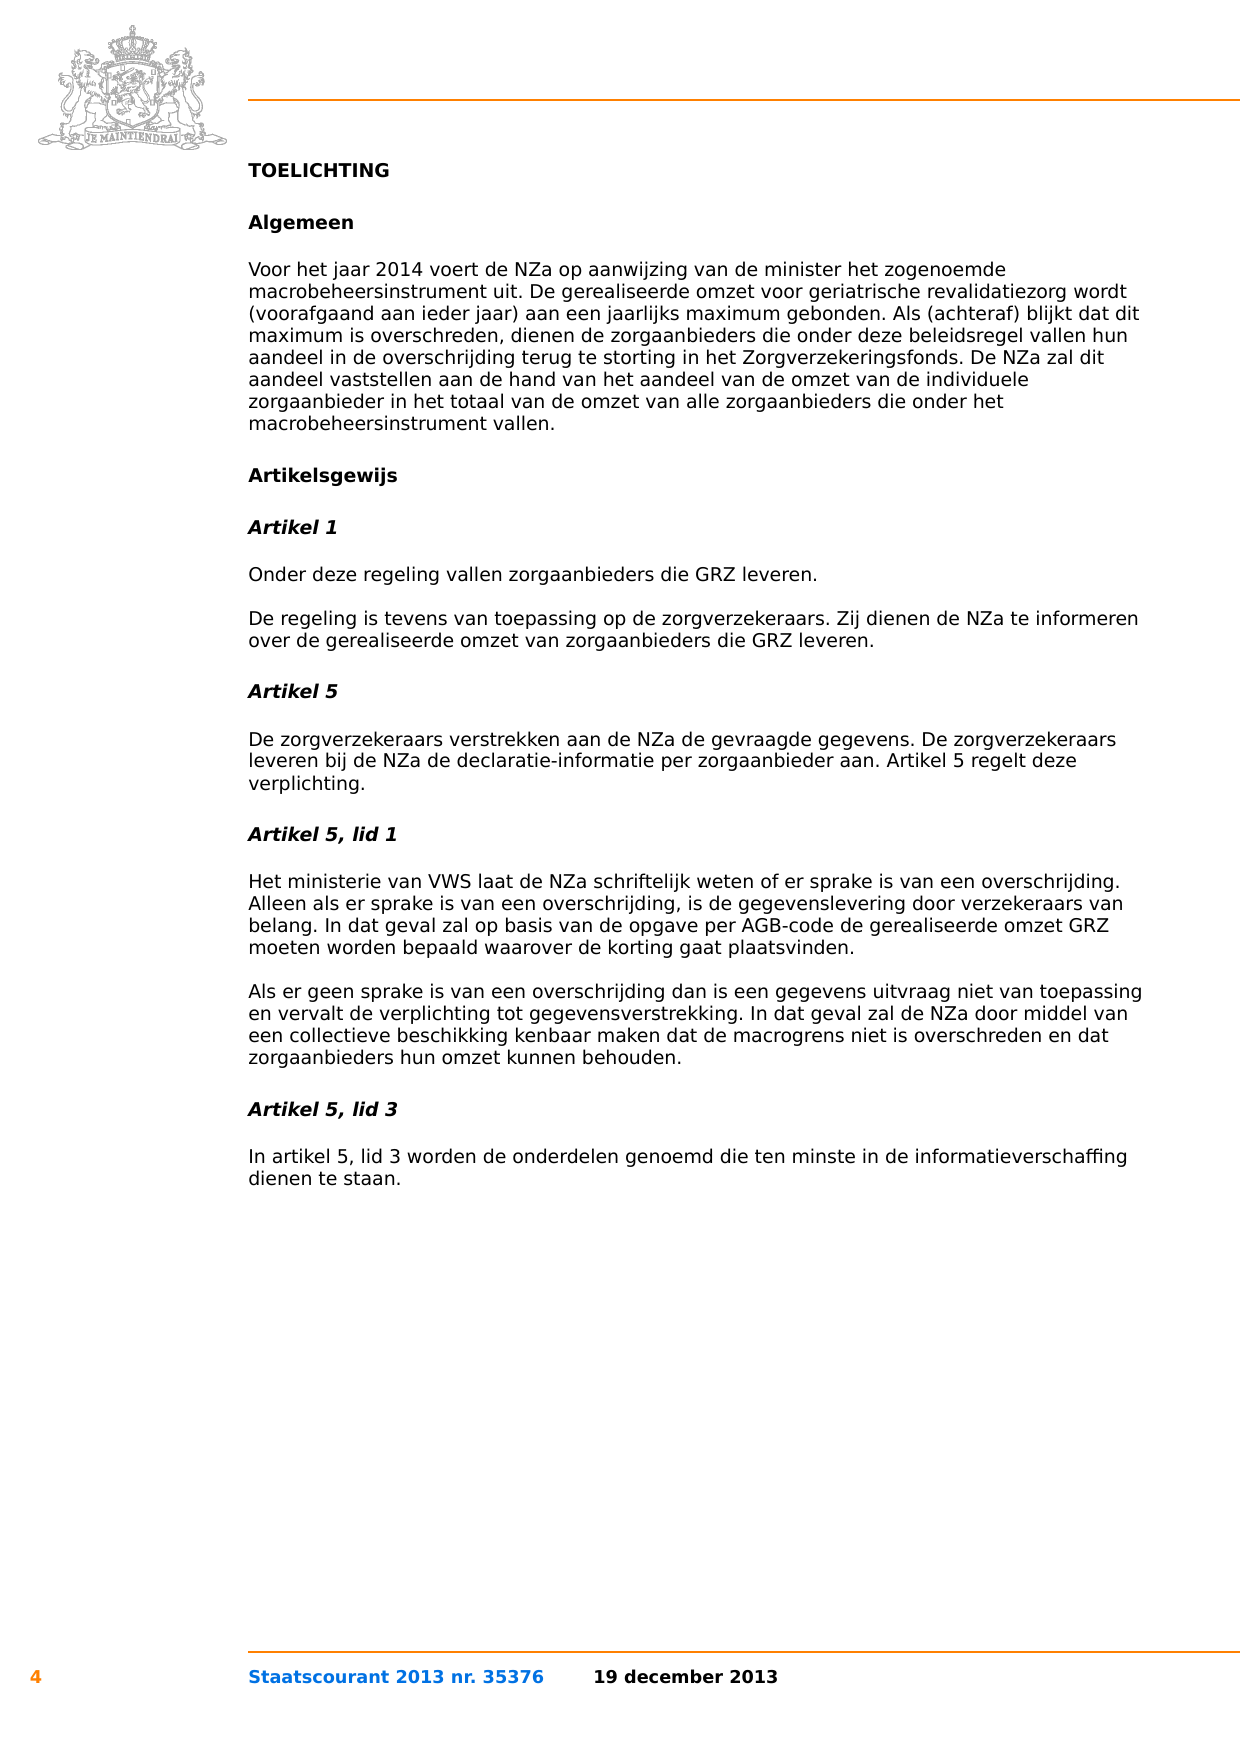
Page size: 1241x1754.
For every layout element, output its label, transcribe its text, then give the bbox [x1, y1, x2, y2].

subtitle TOELICHTING [248, 160, 1163, 182]
subtitle Artikel 1 [248, 517, 1163, 539]
subtitle Artikel 5, lid 3 [248, 1099, 1163, 1121]
text De regeling is tevens van toepassing op de zorgverzekeraars. Zij dienen de NZa te informeren over de gerealiseerde omzet van zorgaanbieders die GRZ leveren. [248, 607, 1163, 651]
picture [38, 25, 227, 150]
text Als er geen sprake is van een overschrijding dan is een gegevens uitvraag niet van toepassing en vervalt de verplichting tot gegevensverstrekking. In dat geval zal de NZa door middel van een collectieve beschikking kenbaar maken dat de macrogrens niet is overschreden en dat zorgaanbieders hun omzet kunnen behouden. [248, 981, 1163, 1069]
subtitle Artikelsgewijs [248, 465, 1163, 487]
text Voor het jaar 2014 voert de NZa op aanwijzing van de minister het zogenoemde macrobeheersinstrument uit. De gerealiseerde omzet voor geriatrische revalidatiezorg wordt (voorafgaand aan ieder jaar) aan een jaarlijks maximum gebonden. Als (achteraf) blijkt dat dit maximum is overschreden, dienen de zorgaanbieders die onder deze beleidsregel vallen hun aandeel in de overschrijding terug te storting in het Zorgverzekeringsfonds. De NZa zal dit aandeel vaststellen aan de hand van het aandeel van de omzet van de individuele zorgaanbieder in het totaal van de omzet van alle zorgaanbieders die onder het macrobeheersinstrument vallen. [248, 259, 1163, 435]
text In artikel 5, lid 3 worden de onderdelen genoemd die ten minste in de informatieverschaffing dienen te staan. [248, 1146, 1163, 1190]
text Het ministerie van VWS laat de NZa schriftelijk weten of er sprake is van een overschrijding. Alleen als er sprake is van een overschrijding, is de gegevenslevering door verzekeraars van belang. In dat geval zal op basis van de opgave per AGB-code de gerealiseerde omzet GRZ moeten worden bepaald waarover de korting gaat plaatsvinden. [248, 871, 1163, 959]
text Onder deze regeling vallen zorgaanbieders die GRZ leveren. [248, 564, 1163, 586]
text De zorgverzekeraars verstrekken aan de NZa de gevraagde gegevens. De zorgverzekeraars leveren bij de NZa de declaratie-informatie per zorgaanbieder aan. Artikel 5 regelt deze verplichting. [248, 728, 1163, 794]
subtitle Algemeen [248, 212, 1163, 234]
subtitle Artikel 5, lid 1 [248, 824, 1163, 846]
subtitle Artikel 5 [248, 681, 1163, 703]
